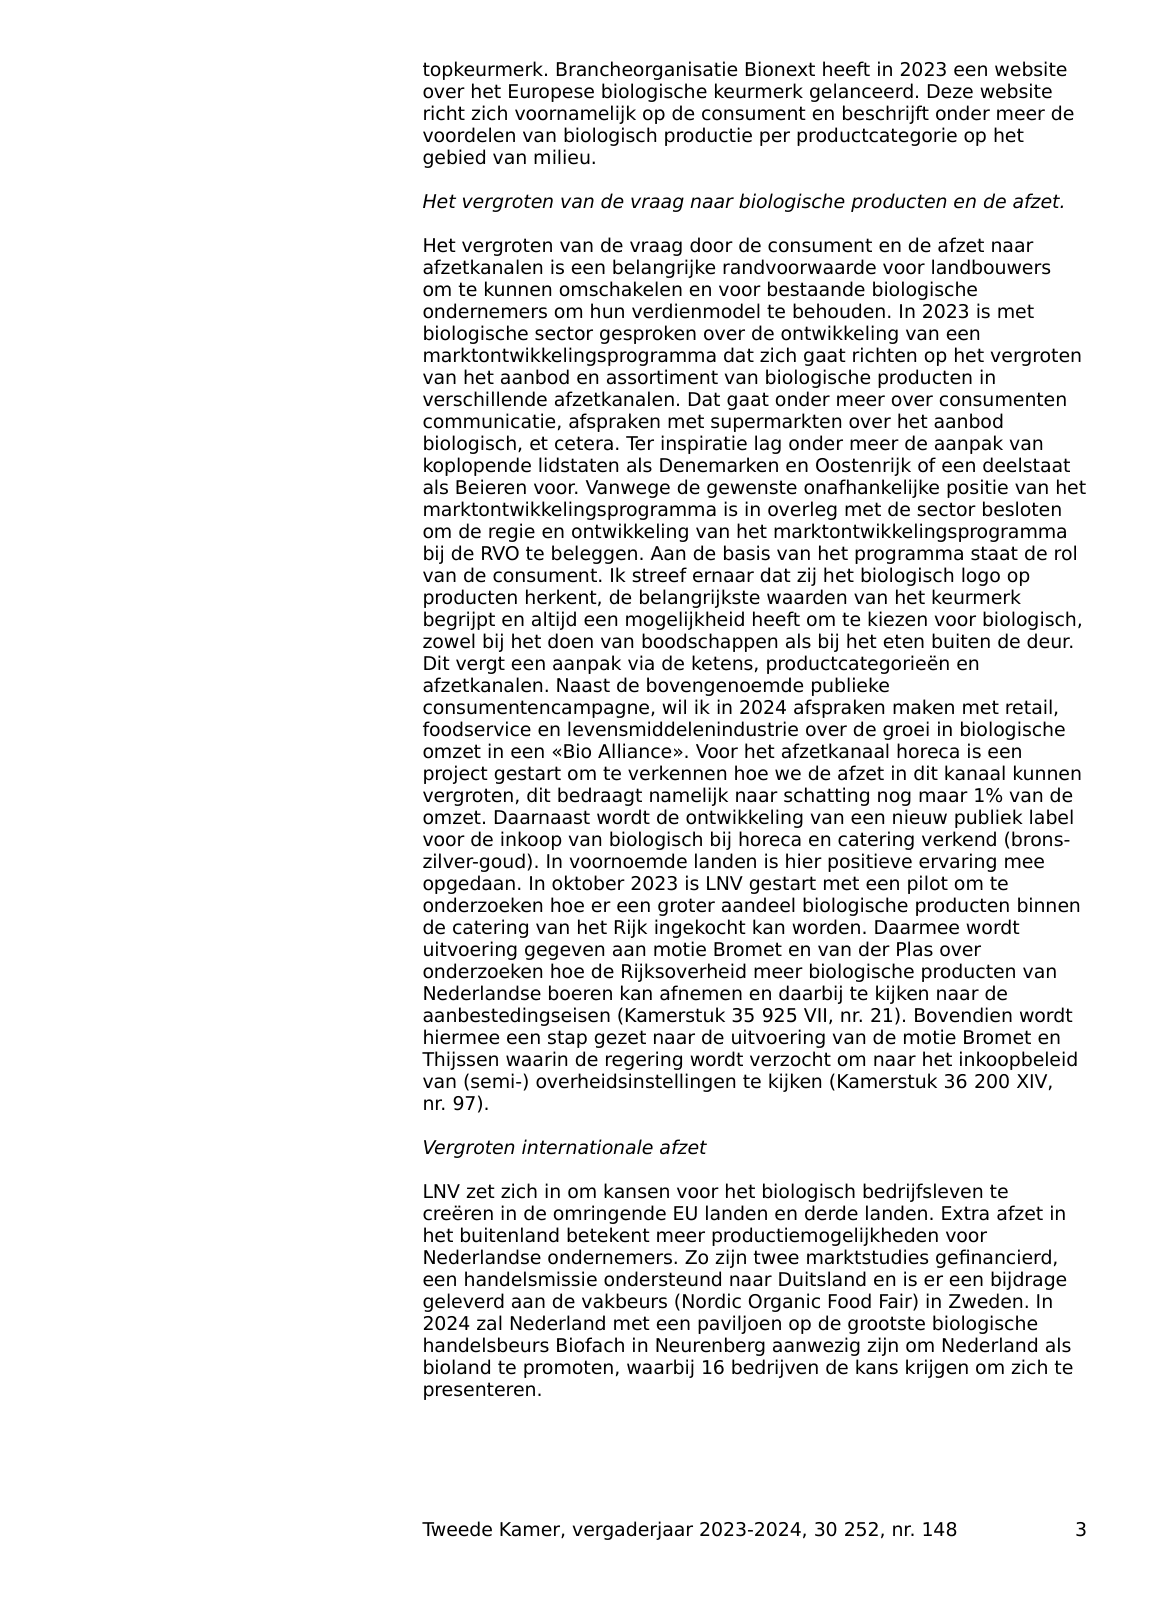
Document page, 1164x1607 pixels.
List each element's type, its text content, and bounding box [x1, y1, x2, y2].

text LNV zet zich in om kansen voor het biologisch bedrijfsleven te creëren in de omringende EU landen en derde landen. Extra afzet in het buitenland betekent meer productiemogelijkheden voor Nederlandse ondernemers. Zo zijn twee marktstudies gefinancierd, een handelsmissie ondersteund naar Duitsland en is er een bijdrage geleverd aan de vakbeurs (Nordic Organic Food Fair) in Zweden. In 2024 zal Nederland met een paviljoen op de grootste biologische handelsbeurs Biofach in Neurenberg aanwezig zijn om Nederland als bioland te promoten, waarbij 16 bedrijven de kans krijgen om zich te presenteren. [422, 1181, 1087, 1401]
text Het vergroten van de vraag door de consument en de afzet naar afzetkanalen is een belangrijke randvoorwaarde voor landbouwers om te kunnen omschakelen en voor bestaande biologische ondernemers om hun verdienmodel te behouden. In 2023 is met biologische sector gesproken over de ontwikkeling van een marktontwikkelingsprogramma dat zich gaat richten op het vergroten van het aanbod en assortiment van biologische producten in verschillende afzetkanalen. Dat gaat onder meer over consumenten communicatie, afspraken met supermarkten over het aanbod biologisch, et cetera. Ter inspiratie lag onder meer de aanpak van koplopende lidstaten als Denemarken en Oostenrijk of een deelstaat als Beieren voor. Vanwege de gewenste onafhankelijke positie van het marktontwikkelingsprogramma is in overleg met de sector besloten om de regie en ontwikkeling van het marktontwikkelingsprogramma bij de RVO te beleggen. Aan de basis van het programma staat de rol van de consument. Ik streef ernaar dat zij het biologisch logo op producten herkent, de belangrijkste waarden van het keurmerk begrijpt en altijd een mogelijkheid heeft om te kiezen voor biologisch, zowel bij het doen van boodschappen als bij het eten buiten de deur. Dit vergt een aanpak via de ketens, productcategorieën en afzetkanalen. Naast de bovengenoemde publieke consumentencampagne, wil ik in 2024 afspraken maken met retail, foodservice en levensmiddelenindustrie over de groei in biologische omzet in een «Bio Alliance». Voor het afzetkanaal horeca is een project gestart om te verkennen hoe we de afzet in dit kanaal kunnen vergroten, dit bedraagt namelijk naar schatting nog maar 1% van de omzet. Daarnaast wordt de ontwikkeling van een nieuw publiek label voor de inkoop van biologisch bij horeca en catering verkend (brons-zilver-goud). In voornoemde landen is hier positieve ervaring mee opgedaan. In oktober 2023 is LNV gestart met een pilot om te onderzoeken hoe er een groter aandeel biologische producten binnen de catering van het Rijk ingekocht kan worden. Daarmee wordt uitvoering gegeven aan motie Bromet en van der Plas over onderzoeken hoe de Rijksoverheid meer biologische producten van Nederlandse boeren kan afnemen en daarbij te kijken naar de aanbestedingseisen (Kamerstuk 35 925 VII, nr. 21). Bovendien wordt hiermee een stap gezet naar de uitvoering van de motie Bromet en Thijssen waarin de regering wordt verzocht om naar het inkoopbeleid van (semi-) overheidsinstellingen te kijken (Kamerstuk 36 200 XIV, nr. 97). [422, 235, 1087, 1114]
subtitle Vergroten internationale afzet [422, 1137, 1087, 1159]
subtitle Het vergroten van de vraag naar biologische producten en de afzet. [422, 191, 1087, 213]
text topkeurmerk. Brancheorganisatie Bionext heeft in 2023 een website over het Europese biologische keurmerk gelanceerd. Deze website richt zich voornamelijk op de consument en beschrijft onder meer de voordelen van biologisch productie per productcategorie op het gebied van milieu. [422, 59, 1087, 169]
